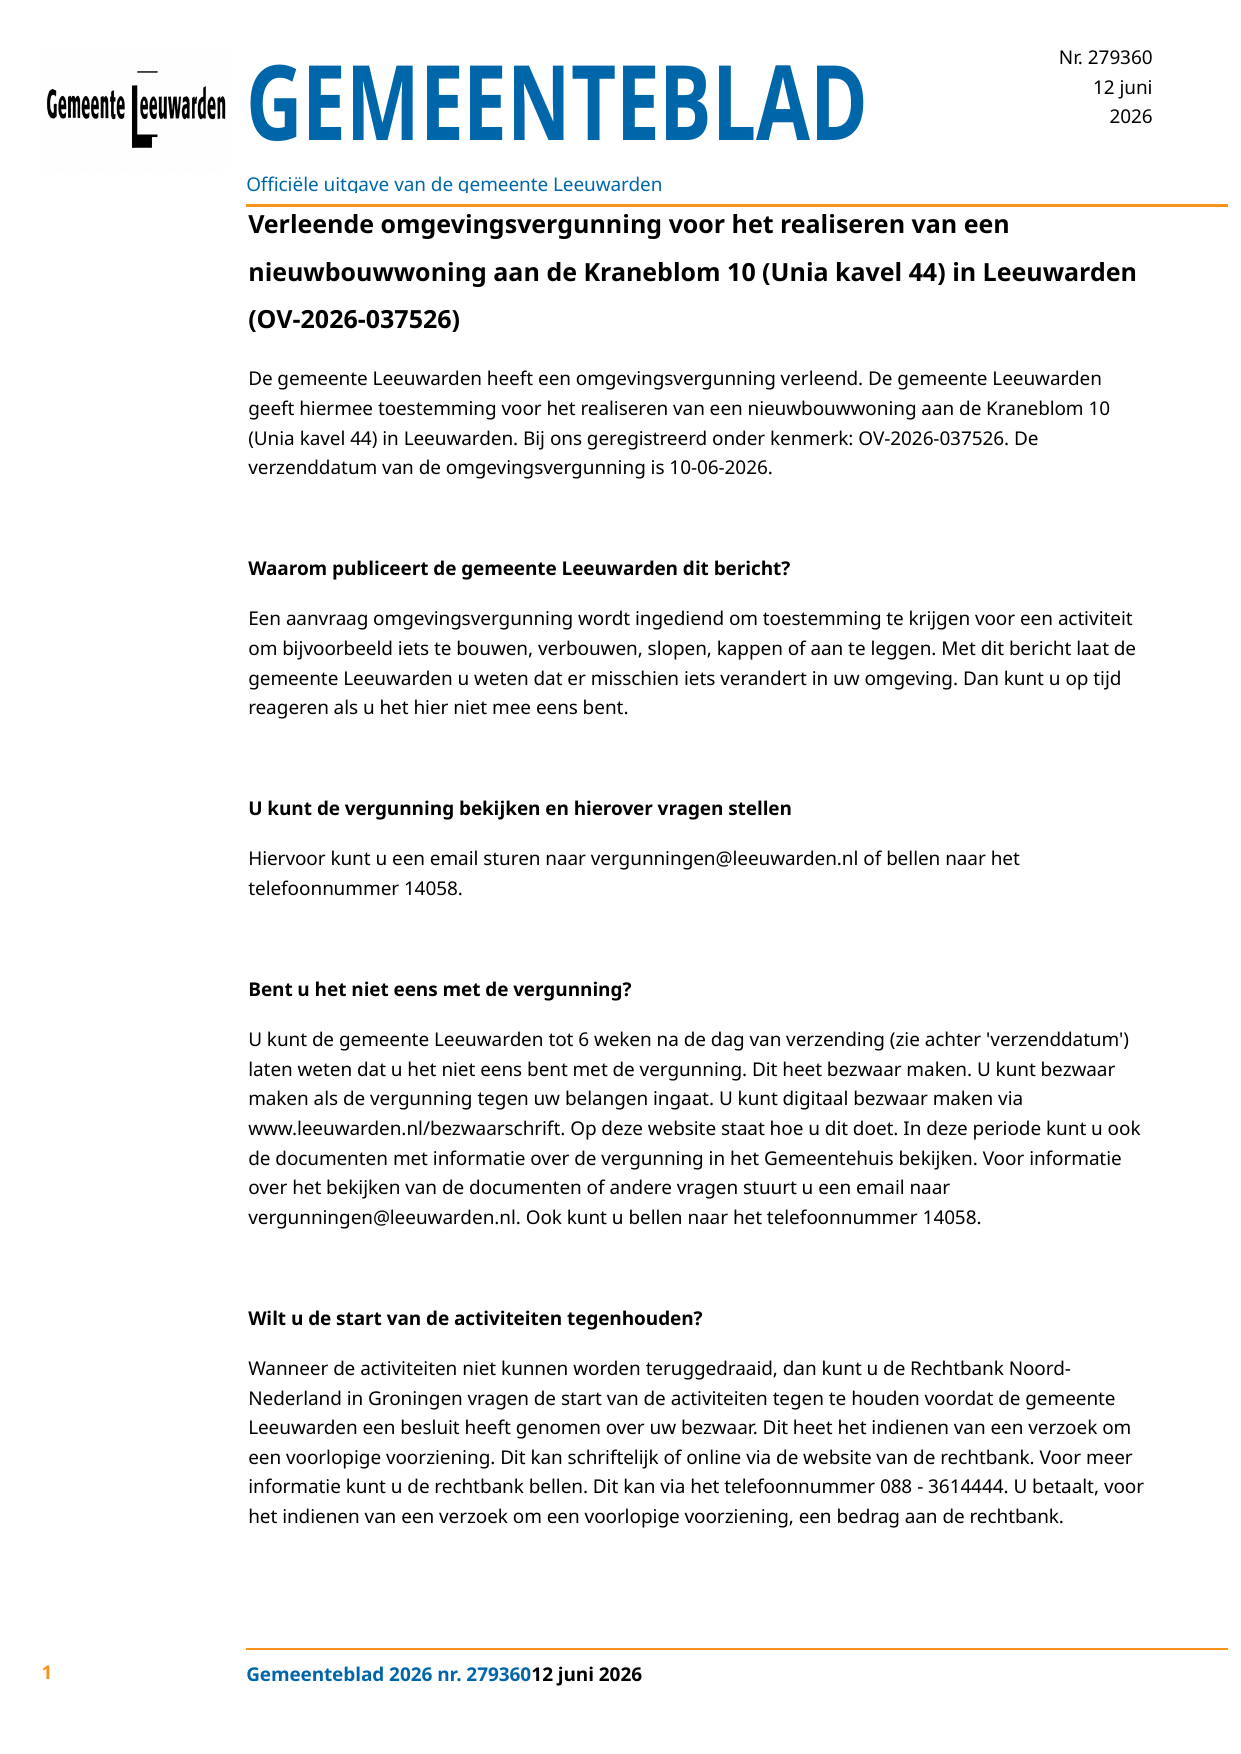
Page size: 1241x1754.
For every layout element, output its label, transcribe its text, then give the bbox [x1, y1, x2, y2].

text Verleende omgevingsvergunning voor het realiseren van een nieuwbouwwoning aan de Kraneblom 10 (Unia kavel 44) in Leeuwarden (OV-2026-037526) [248, 207, 1152, 336]
text Wilt u de start van de activiteiten tegenhouden? [248, 1305, 1152, 1330]
text Waarom publiceert de gemeente Leeuwarden dit bericht? [248, 555, 1152, 581]
text Bent u het niet eens met de vergunning? [248, 976, 1152, 1002]
text Een aanvraag omgevingsvergunning wordt ingediend om toestemming te krijgen voor een activiteit om bijvoorbeeld iets te bouwen, verbouwen, slopen, kappen of aan te leggen. Met dit bericht laat de gemeente Leeuwarden u weten dat er misschien iets verandert in uw omgeving. Dan kunt u op tijd reageren als u het hier niet mee eens bent. [248, 606, 1152, 720]
text Hiervoor kunt u een email sturen naar vergunningen@leeuwarden.nl of bellen naar het telefoonnummer 14058. [248, 846, 1152, 901]
text U kunt de gemeente Leeuwarden tot 6 weken na de dag van verzending (zie achter 'verzenddatum') laten weten dat u het niet eens bent met de vergunning. Dit heet bezwaar maken. U kunt bezwaar maken als de vergunning tegen uw belangen ingaat. U kunt digitaal bezwaar maken via www.leeuwarden.nl/bezwaarschrift. Op deze website staat hoe u dit doet. In deze periode kunt u ook de documenten met informatie over de vergunning in het Gemeentehuis bekijken. Voor informatie over het bekijken van de documenten of andere vragen stuurt u een email naar vergunningen@leeuwarden.nl. Ook kunt u bellen naar het telefoonnummer 14058. [248, 1026, 1152, 1229]
text De gemeente Leeuwarden heeft een omgevingsvergunning verleend. De gemeente Leeuwarden geeft hiermee toestemming voor het realiseren van een nieuwbouwwoning aan de Kraneblom 10 (Unia kavel 44) in Leeuwarden. Bij ons geregistreerd onder kenmerk: OV-2026-037526. De verzenddatum van de omgevingsvergunning is 10-06-2026. [248, 366, 1152, 480]
picture [41, 47, 231, 172]
text U kunt de vergunning bekijken en hierover vragen stellen [248, 795, 1152, 821]
text Wanneer de activiteiten niet kunnen worden teruggedraaid, dan kunt u de Rechtbank Noord-Nederland in Groningen vragen de start van de activiteiten tegen te houden voordat de gemeente Leeuwarden een besluit heeft genomen over uw bezwaar. Dit heet het indienen van een verzoek om een voorlopige voorziening. Dit kan schriftelijk of online via de website van de rechtbank. Voor meer informatie kunt u de rechtbank bellen. Dit kan via het telefoonnummer 088 - 3614444. U betaalt, voor het indienen van een verzoek om een voorlopige voorziening, een bedrag aan de rechtbank. [248, 1355, 1152, 1529]
